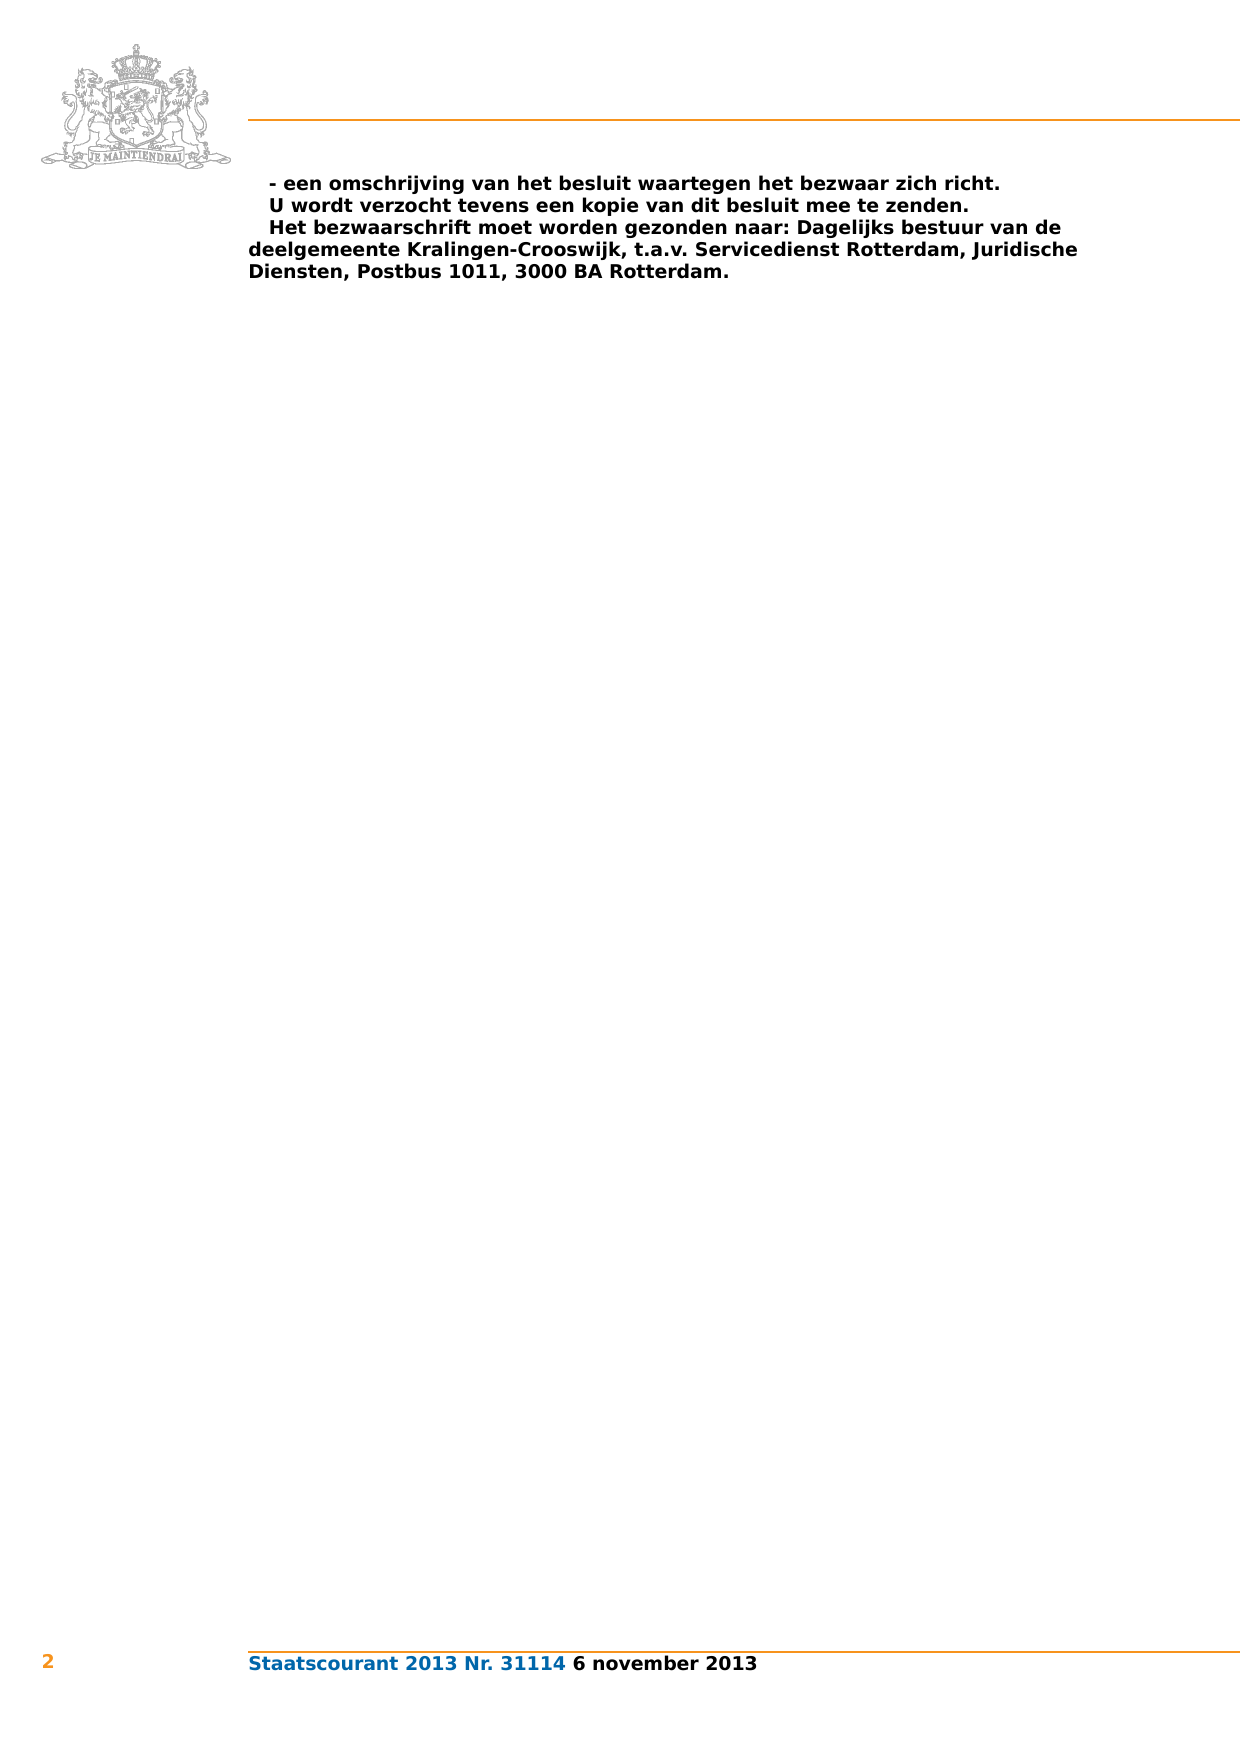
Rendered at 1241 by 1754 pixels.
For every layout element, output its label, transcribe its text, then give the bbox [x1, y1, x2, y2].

picture [41, 44, 231, 169]
text U wordt verzocht tevens een kopie van dit besluit mee te zenden. [248, 195, 1163, 217]
text - een omschrijving van het besluit waartegen het bezwaar zich richt. [248, 173, 1163, 195]
text Het bezwaarschrift moet worden gezonden naar: Dagelijks bestuur van de deelgemeente Kralingen-Crooswijk, t.a.v. Servicedienst Rotterdam, Juridische Diensten, Postbus 1011, 3000 BA Rotterdam. [248, 217, 1163, 283]
